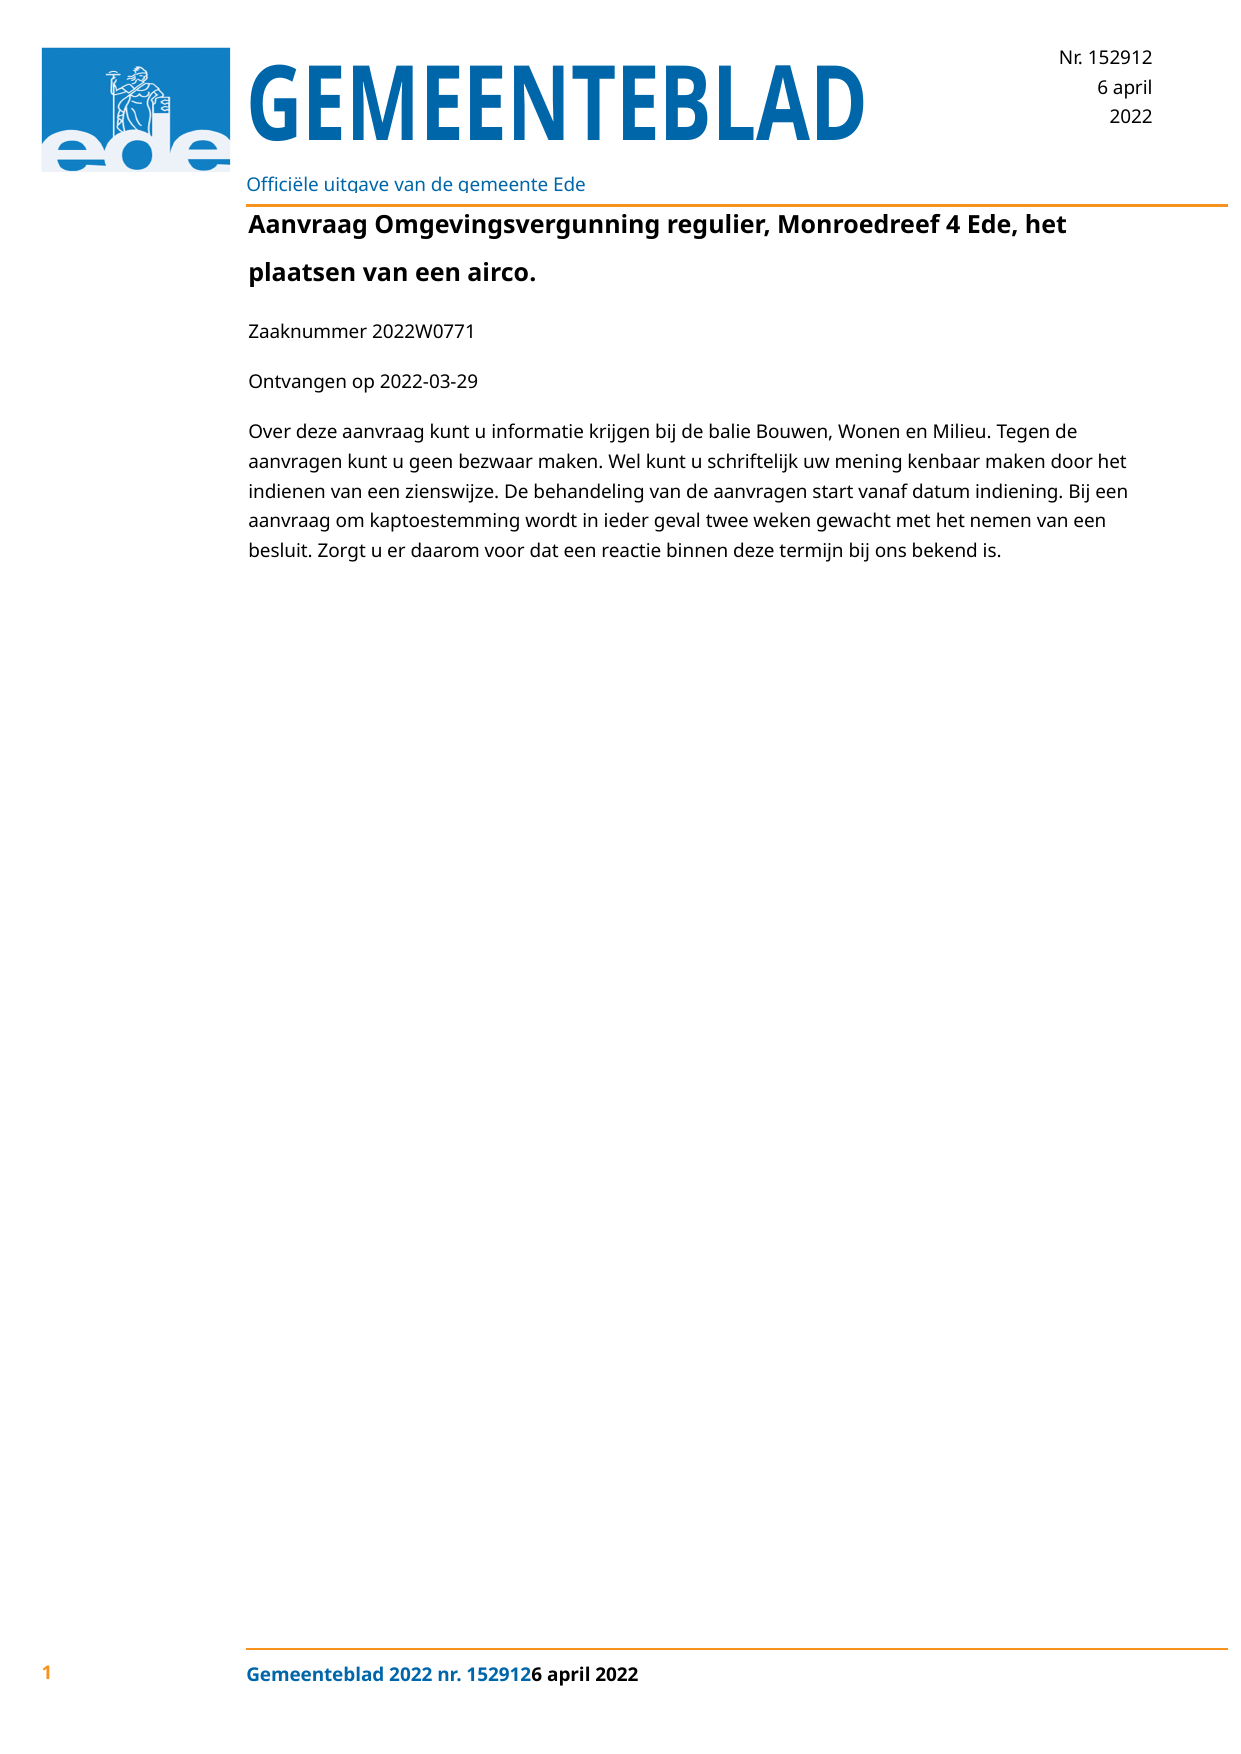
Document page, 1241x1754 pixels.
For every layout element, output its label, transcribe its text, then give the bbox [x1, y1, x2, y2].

text Aanvraag Omgevingsvergunning regulier, Monroedreef 4 Ede, het plaatsen van een airco. [248, 207, 1152, 288]
text Zaaknummer 2022W0771 [248, 318, 1152, 344]
text Over deze aanvraag kunt u informatie krijgen bij de balie Bouwen, Wonen en Milieu. Tegen de aanvragen kunt u geen bezwaar maken. Wel kunt u schriftelijk uw mening kenbaar maken door het indienen van een zienswijze. De behandeling van de aanvragen start vanaf datum indiening. Bij een aanvraag om kaptoestemming wordt in ieder geval twee weken gewacht met het nemen van een besluit. Zorgt u er daarom voor dat een reactie binnen deze termijn bij ons bekend is. [248, 419, 1152, 563]
text Ontvangen op 2022-03-29 [248, 368, 1152, 394]
picture [41, 47, 231, 172]
